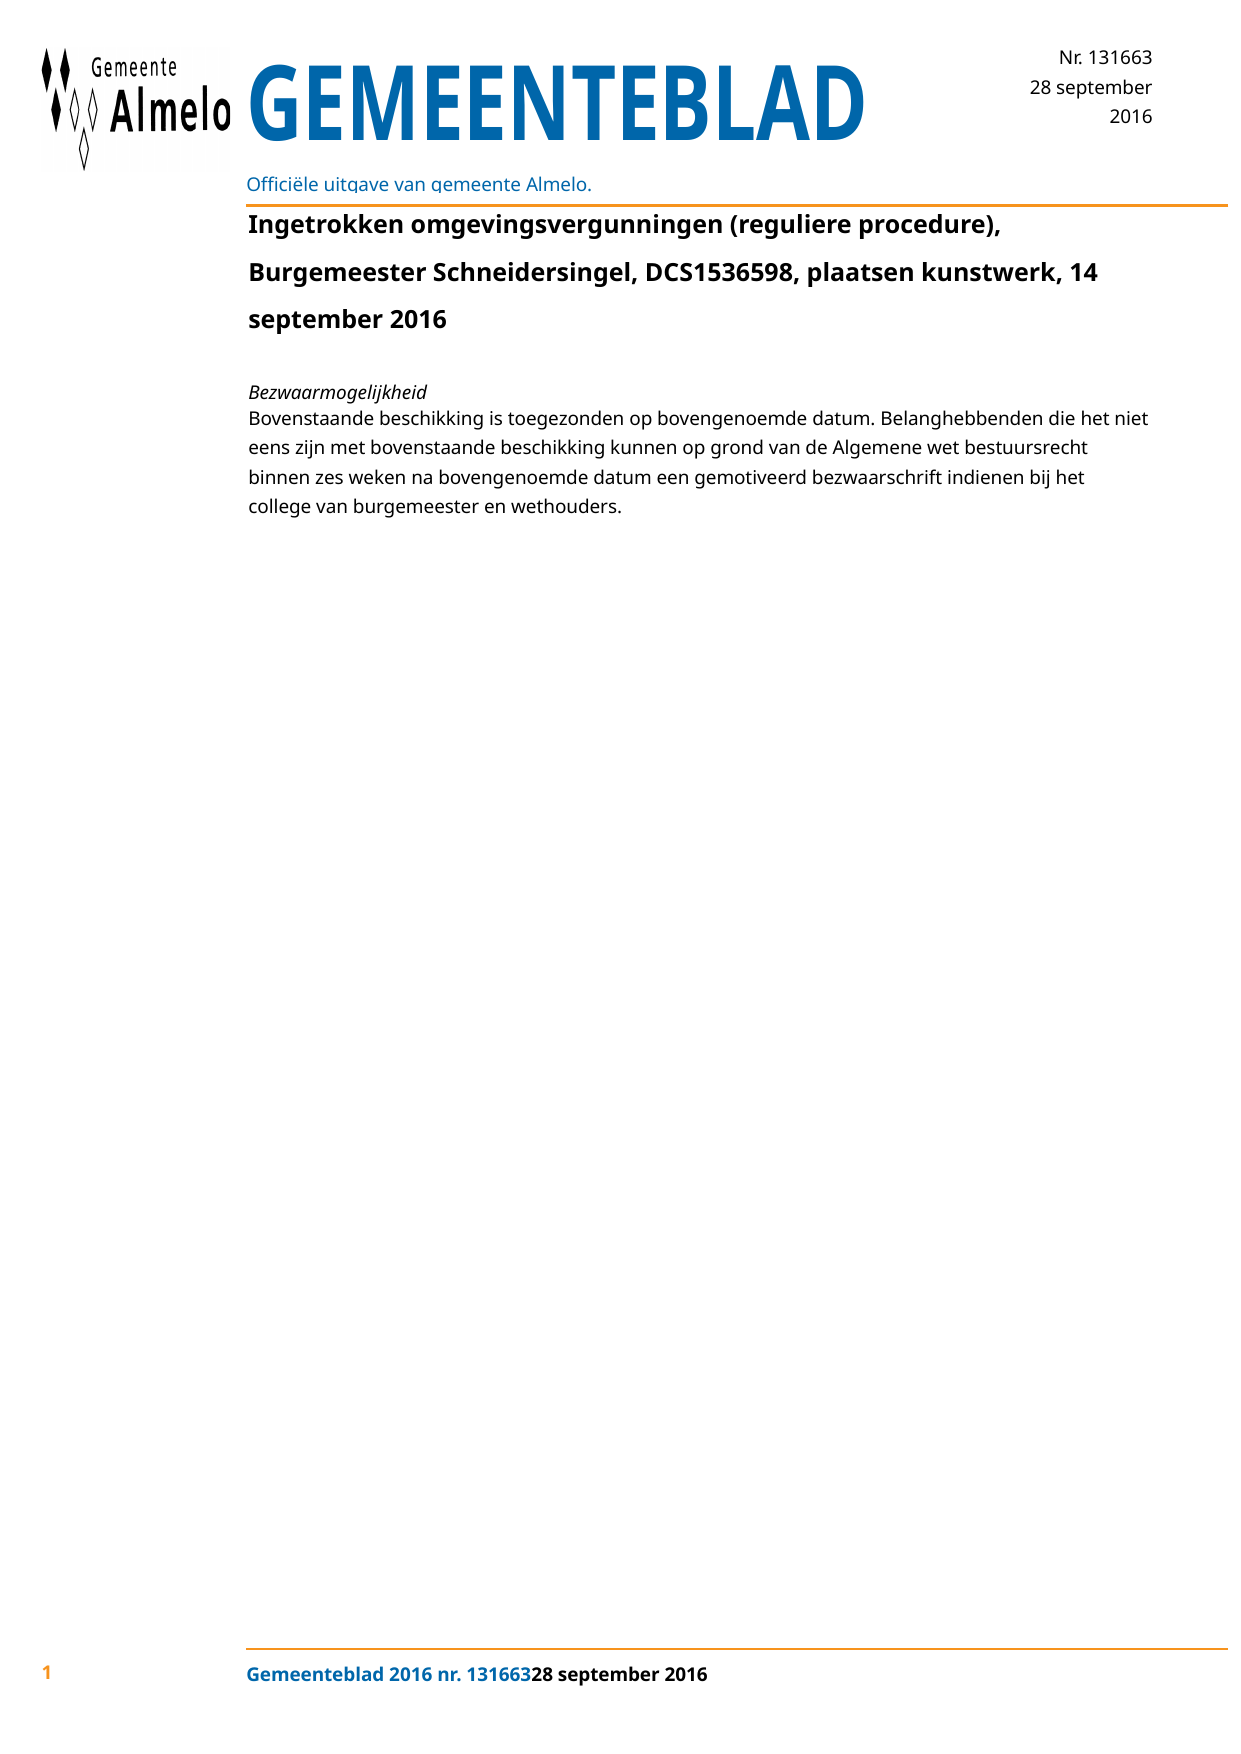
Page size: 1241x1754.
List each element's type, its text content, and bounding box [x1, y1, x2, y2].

picture [41, 47, 231, 172]
text Ingetrokken omgevingsvergunningen (reguliere procedure), Burgemeester Schneidersingel, DCS1536598, plaatsen kunstwerk, 14 september 2016 [248, 207, 1152, 336]
text Bezwaarmogelijkheid [248, 379, 1152, 405]
text Bovenstaande beschikking is toegezonden op bovengenoemde datum. Belanghebbenden die het niet eens zijn met bovenstaande beschikking kunnen op grond van de Algemene wet bestuursrecht binnen zes weken na bovengenoemde datum een gemotiveerd bezwaarschrift indienen bij het college van burgemeester en wethouders. [248, 405, 1152, 519]
